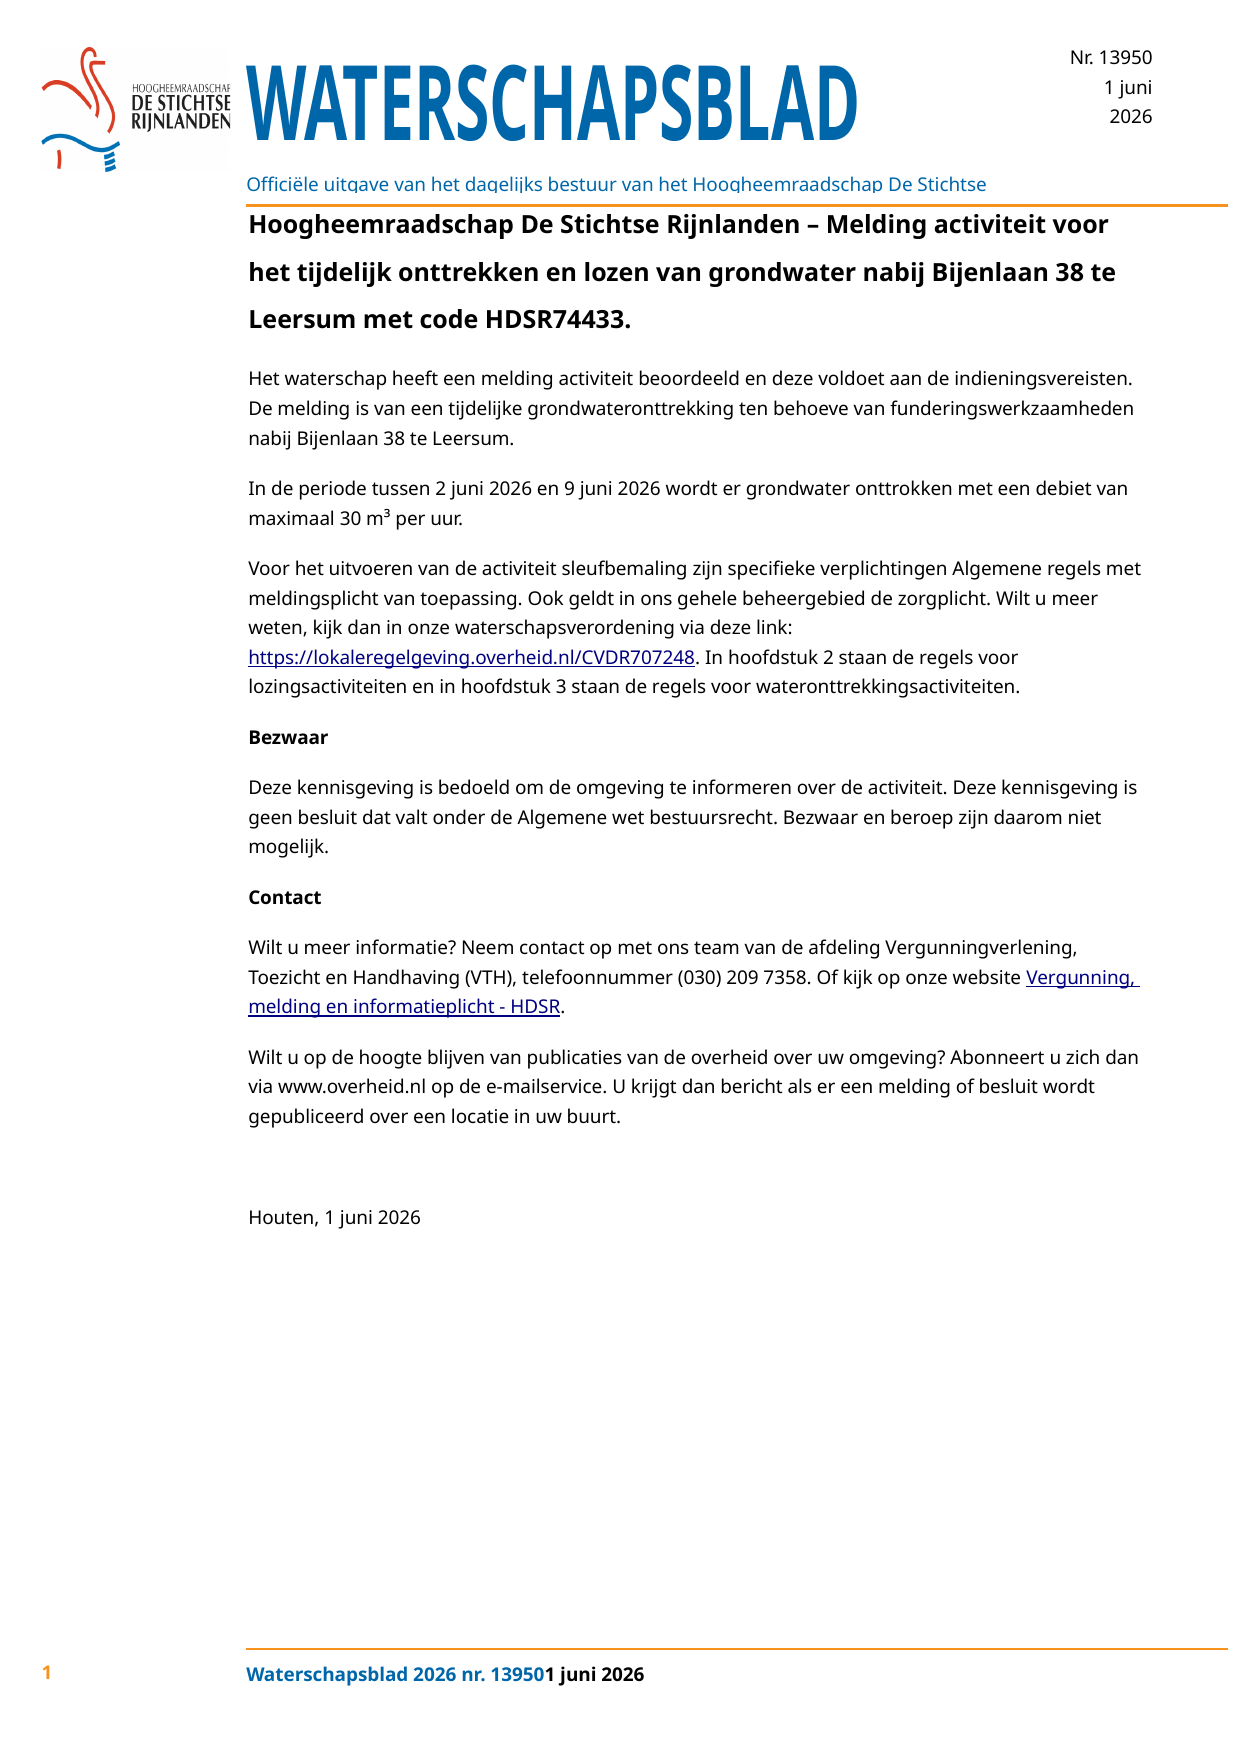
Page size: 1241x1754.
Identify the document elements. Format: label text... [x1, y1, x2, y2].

text Deze kennisgeving is bedoeld om de omgeving te informeren over de activiteit. Deze kennisgeving is geen besluit dat valt onder de Algemene wet bestuursrecht. Bezwaar en beroep zijn daarom niet mogelijk. [248, 774, 1152, 859]
text Bezwaar [248, 724, 1152, 749]
text Hoogheemraadschap De Stichtse Rijnlanden – Melding activiteit voor het tijdelijk onttrekken en lozen van grondwater nabij Bijenlaan 38 te Leersum met code HDSR74433. [248, 207, 1152, 336]
text Houten, 1 juni 2026 [248, 1204, 1152, 1229]
picture [41, 47, 231, 172]
text Voor het uitvoeren van de activiteit sleufbemaling zijn specifieke verplichtingen Algemene regels met meldingsplicht van toepassing. Ook geldt in ons gehele beheergebied de zorgplicht. Wilt u meer weten, kijk dan in onze waterschapsverordening via deze link: https://lokaleregelgeving.overheid.nl/CVDR707248. In hoofdstuk 2 staan de regels voor lozingsactiviteiten en in hoofdstuk 3 staan de regels voor wateronttrekkingsactiviteiten. [248, 555, 1152, 699]
text Het waterschap heeft een melding activiteit beoordeeld en deze voldoet aan de indieningsvereisten. De melding is van een tijdelijke grondwateronttrekking ten behoeve van funderingswerkzaamheden nabij Bijenlaan 38 te Leersum. [248, 366, 1152, 450]
text Contact [248, 884, 1152, 909]
text In de periode tussen 2 juni 2026 en 9 juni 2026 wordt er grondwater onttrokken met een debiet van maximaal 30 m³ per uur. [248, 475, 1152, 530]
text Wilt u meer informatie? Neem contact op met ons team van de afdeling Vergunningverlening, Toezicht en Handhaving (VTH), telefoonnummer (030) 209 7358. Of kijk op onze website Vergunning, melding en informatieplicht - HDSR. [248, 934, 1152, 1019]
text Wilt u op de hoogte blijven van publicaties van de overheid over uw omgeving? Abonneert u zich dan via www.overheid.nl op de e-mailservice. U krijgt dan bericht als er een melding of besluit wordt gepubliceerd over een locatie in uw buurt. [248, 1044, 1152, 1129]
